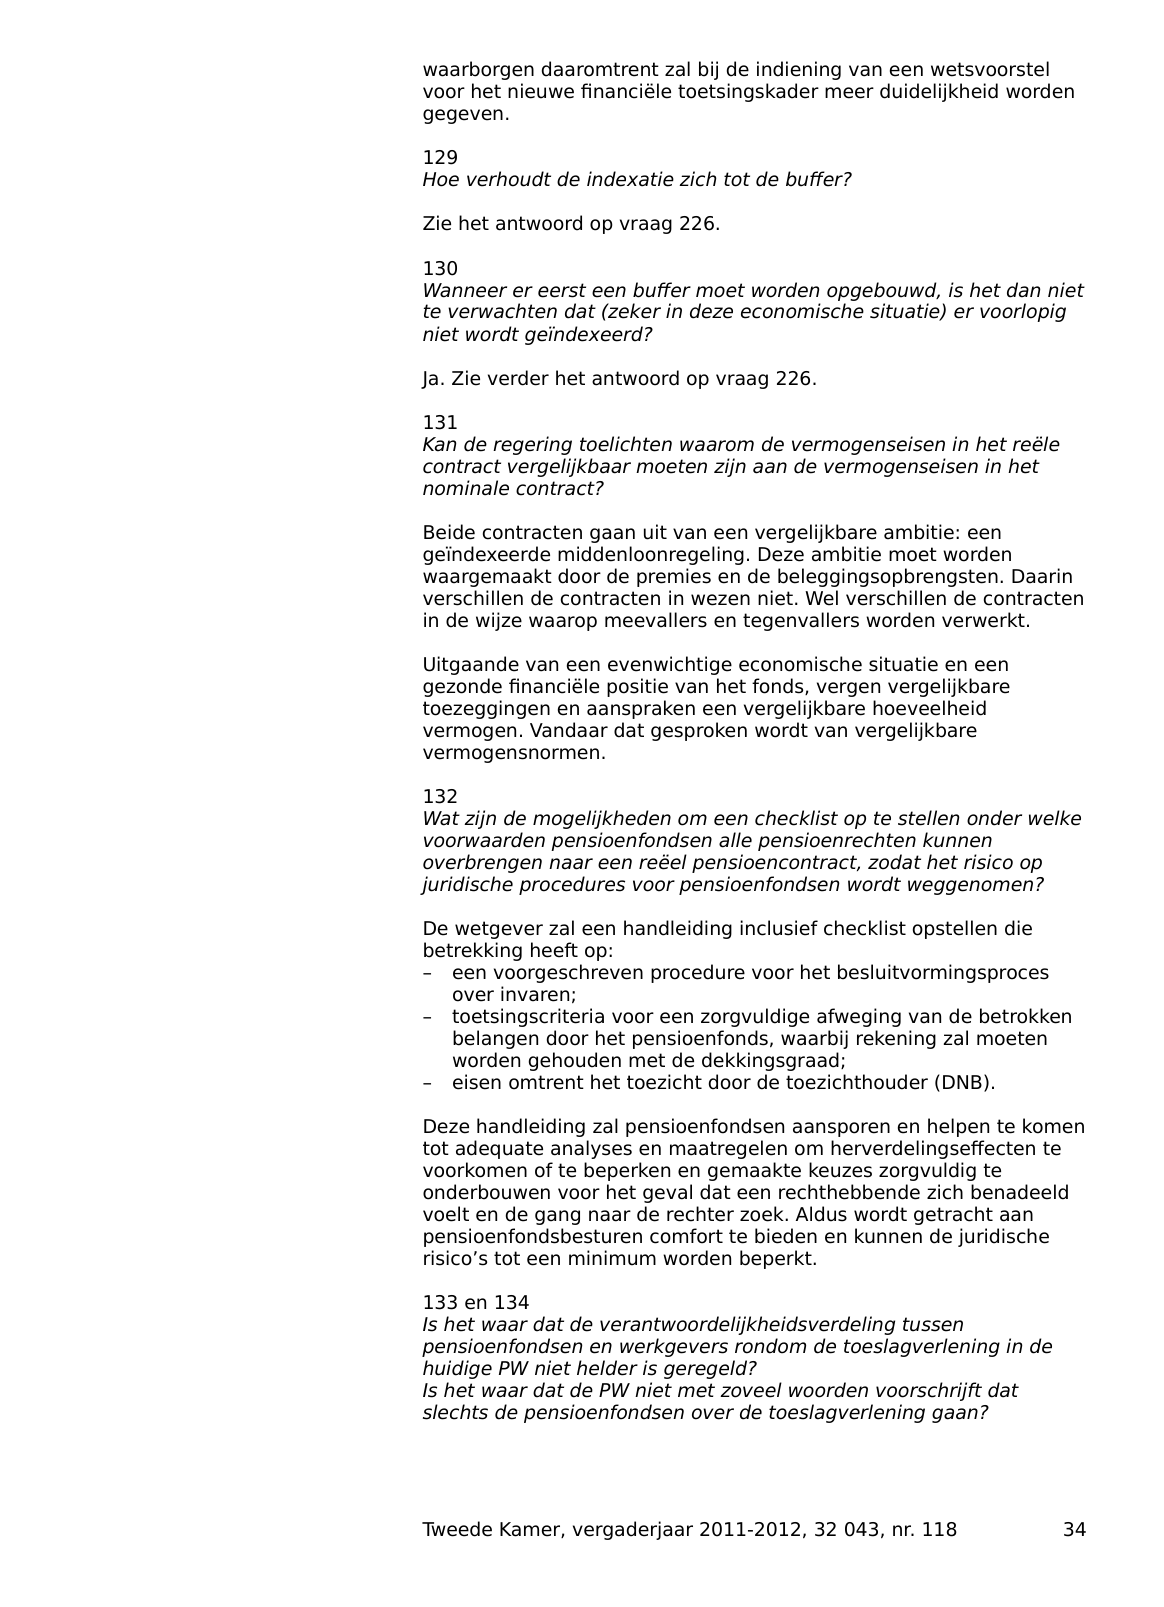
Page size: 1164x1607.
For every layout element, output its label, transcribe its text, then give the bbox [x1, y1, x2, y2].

text 130 [422, 257, 1087, 279]
text Ja. Zie verder het antwoord op vraag 226. [422, 368, 1087, 389]
text – eisen omtrent het toezicht door de toezichthouder (DNB). [422, 1072, 1087, 1094]
text 129 [422, 147, 1087, 169]
text Hoe verhoudt de indexatie zich tot de buffer? [422, 169, 1087, 191]
text – toetsingscriteria voor een zorgvuldige afweging van de betrokken belangen door het pensioenfonds, waarbij rekening zal moeten worden gehouden met de dekkingsgraad; [422, 1006, 1087, 1072]
text Deze handleiding zal pensioenfondsen aansporen en helpen te komen tot adequate analyses en maatregelen om herverdelingseffecten te voorkomen of te beperken en gemaakte keuzes zorgvuldig te onderbouwen voor het geval dat een rechthebbende zich benadeeld voelt en de gang naar de rechter zoek. Aldus wordt getracht aan pensioenfondsbesturen comfort te bieden en kunnen de juridische risico’s tot een minimum worden beperkt. [422, 1116, 1087, 1270]
text Beide contracten gaan uit van een vergelijkbare ambitie: een geïndexeerde middenloonregeling. Deze ambitie moet worden waargemaakt door de premies en de beleggingsopbrengsten. Daarin verschillen de contracten in wezen niet. Wel verschillen de contracten in de wijze waarop meevallers en tegenvallers worden verwerkt. [422, 522, 1087, 632]
text – een voorgeschreven procedure voor het besluitvormingsproces over invaren; [422, 962, 1087, 1006]
text Uitgaande van een evenwichtige economische situatie en een gezonde financiële positie van het fonds, vergen vergelijkbare toezeggingen en aanspraken een vergelijkbare hoeveelheid vermogen. Vandaar dat gesproken wordt van vergelijkbare vermogensnormen. [422, 654, 1087, 764]
text Wat zijn de mogelijkheden om een checklist op te stellen onder welke voorwaarden pensioenfondsen alle pensioenrechten kunnen overbrengen naar een reëel pensioencontract, zodat het risico op juridische procedures voor pensioenfondsen wordt weggenomen? [422, 808, 1087, 896]
text Zie het antwoord op vraag 226. [422, 213, 1087, 235]
text Is het waar dat de PW niet met zoveel woorden voorschrijft dat slechts de pensioenfondsen over de toeslagverlening gaan? [422, 1380, 1087, 1424]
text Kan de regering toelichten waarom de vermogenseisen in het reële contract vergelijkbaar moeten zijn aan de vermogenseisen in het nominale contract? [422, 434, 1087, 500]
text 131 [422, 412, 1087, 434]
text Wanneer er eerst een buffer moet worden opgebouwd, is het dan niet te verwachten dat (zeker in deze economische situatie) er voorlopig niet wordt geïndexeerd? [422, 279, 1087, 345]
text waarborgen daaromtrent zal bij de indiening van een wetsvoorstel voor het nieuwe financiële toetsingskader meer duidelijkheid worden gegeven. [422, 59, 1087, 125]
text 133 en 134 [422, 1292, 1087, 1314]
text De wetgever zal een handleiding inclusief checklist opstellen die betrekking heeft op: [422, 918, 1087, 962]
text Is het waar dat de verantwoordelijkheidsverdeling tussen pensioenfondsen en werkgevers rondom de toeslagverlening in de huidige PW niet helder is geregeld? [422, 1314, 1087, 1380]
text 132 [422, 786, 1087, 808]
